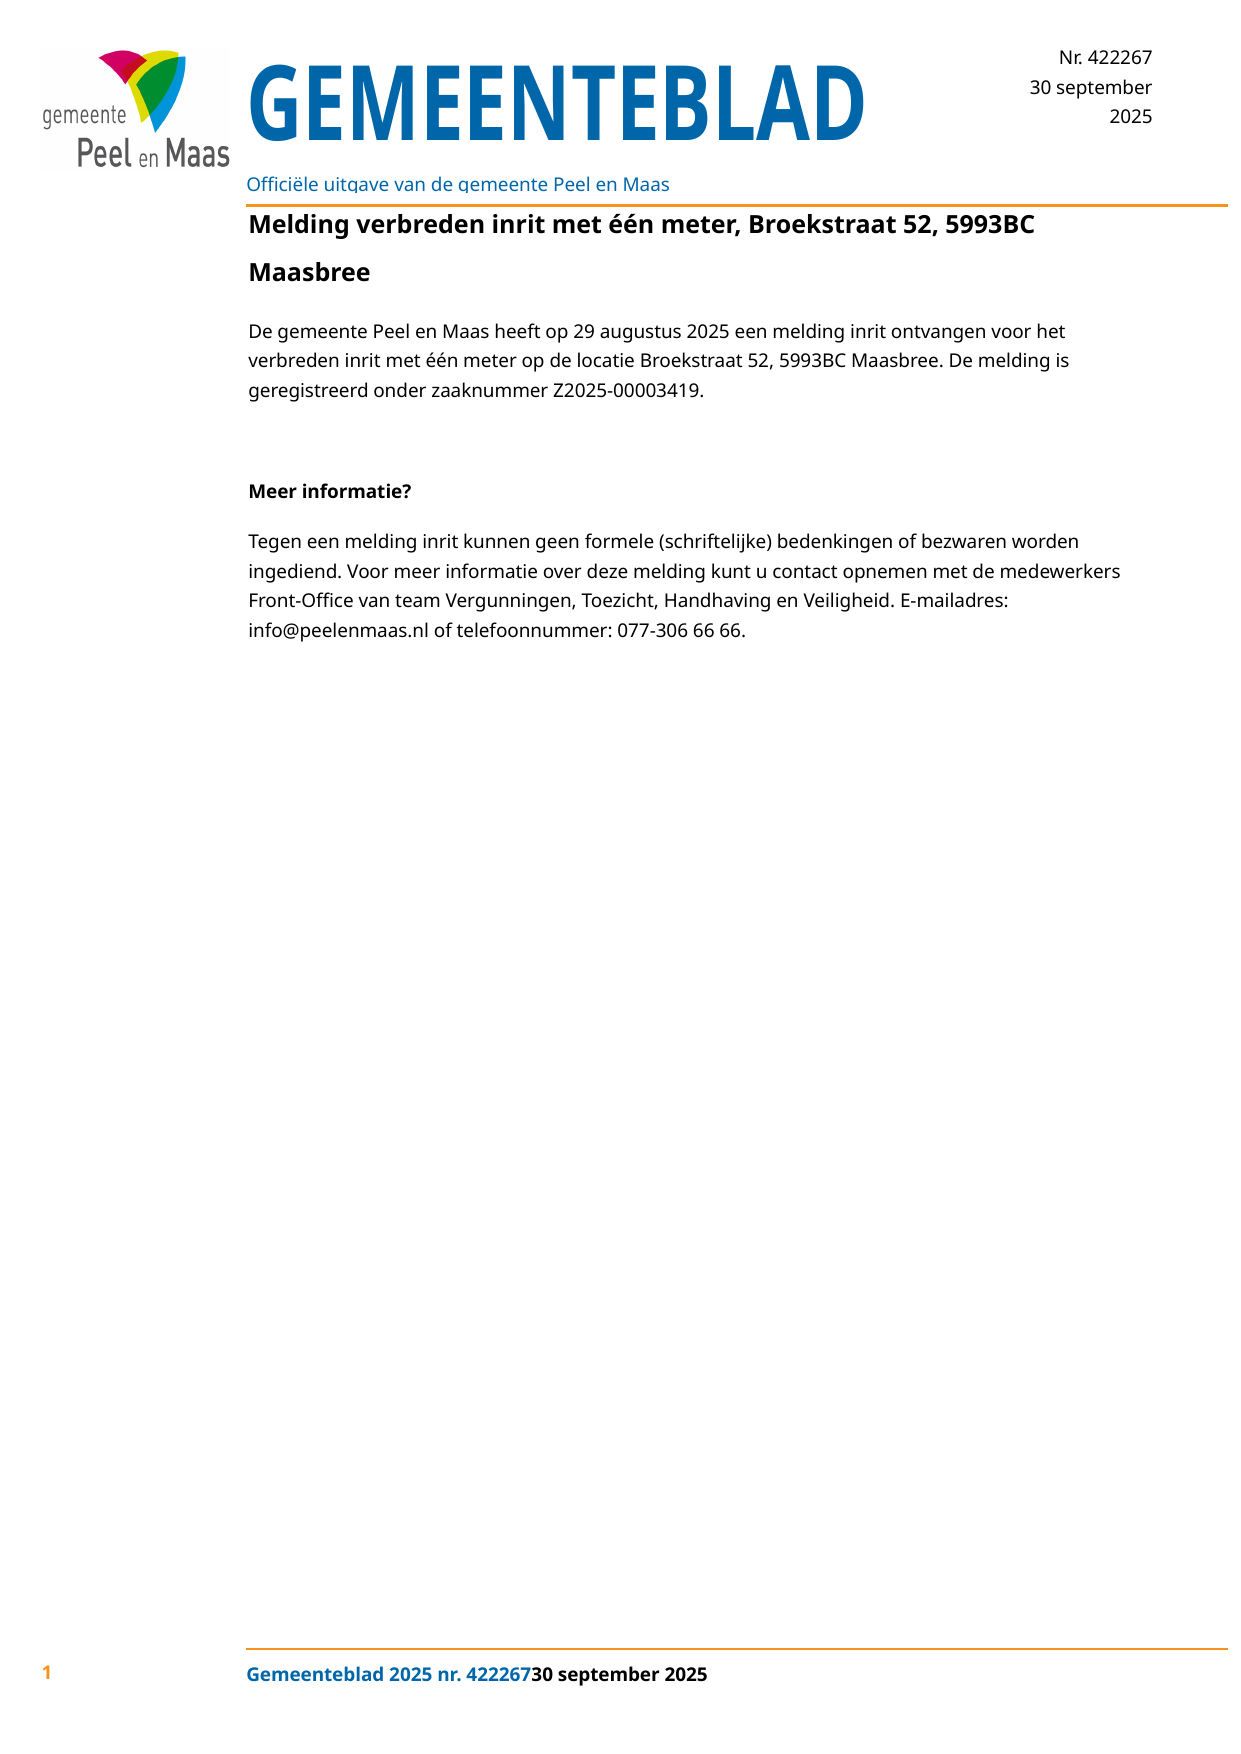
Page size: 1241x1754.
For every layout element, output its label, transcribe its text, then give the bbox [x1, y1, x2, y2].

text Meer informatie? [248, 478, 1152, 504]
text Melding verbreden inrit met één meter, Broekstraat 52, 5993BC Maasbree [248, 207, 1152, 288]
picture [41, 47, 231, 172]
text Tegen een melding inrit kunnen geen formele (schriftelijke) bedenkingen of bezwaren worden ingediend. Voor meer informatie over deze melding kunt u contact opnemen met de medewerkers Front-Office van team Vergunningen, Toezicht, Handhaving en Veiligheid. E-mailadres: info@peelenmaas.nl of telefoonnummer: 077-306 66 66. [248, 528, 1152, 643]
text De gemeente Peel en Maas heeft op 29 augustus 2025 een melding inrit ontvangen voor het verbreden inrit met één meter op de locatie Broekstraat 52, 5993BC Maasbree. De melding is geregistreerd onder zaaknummer Z2025-00003419. [248, 318, 1152, 403]
